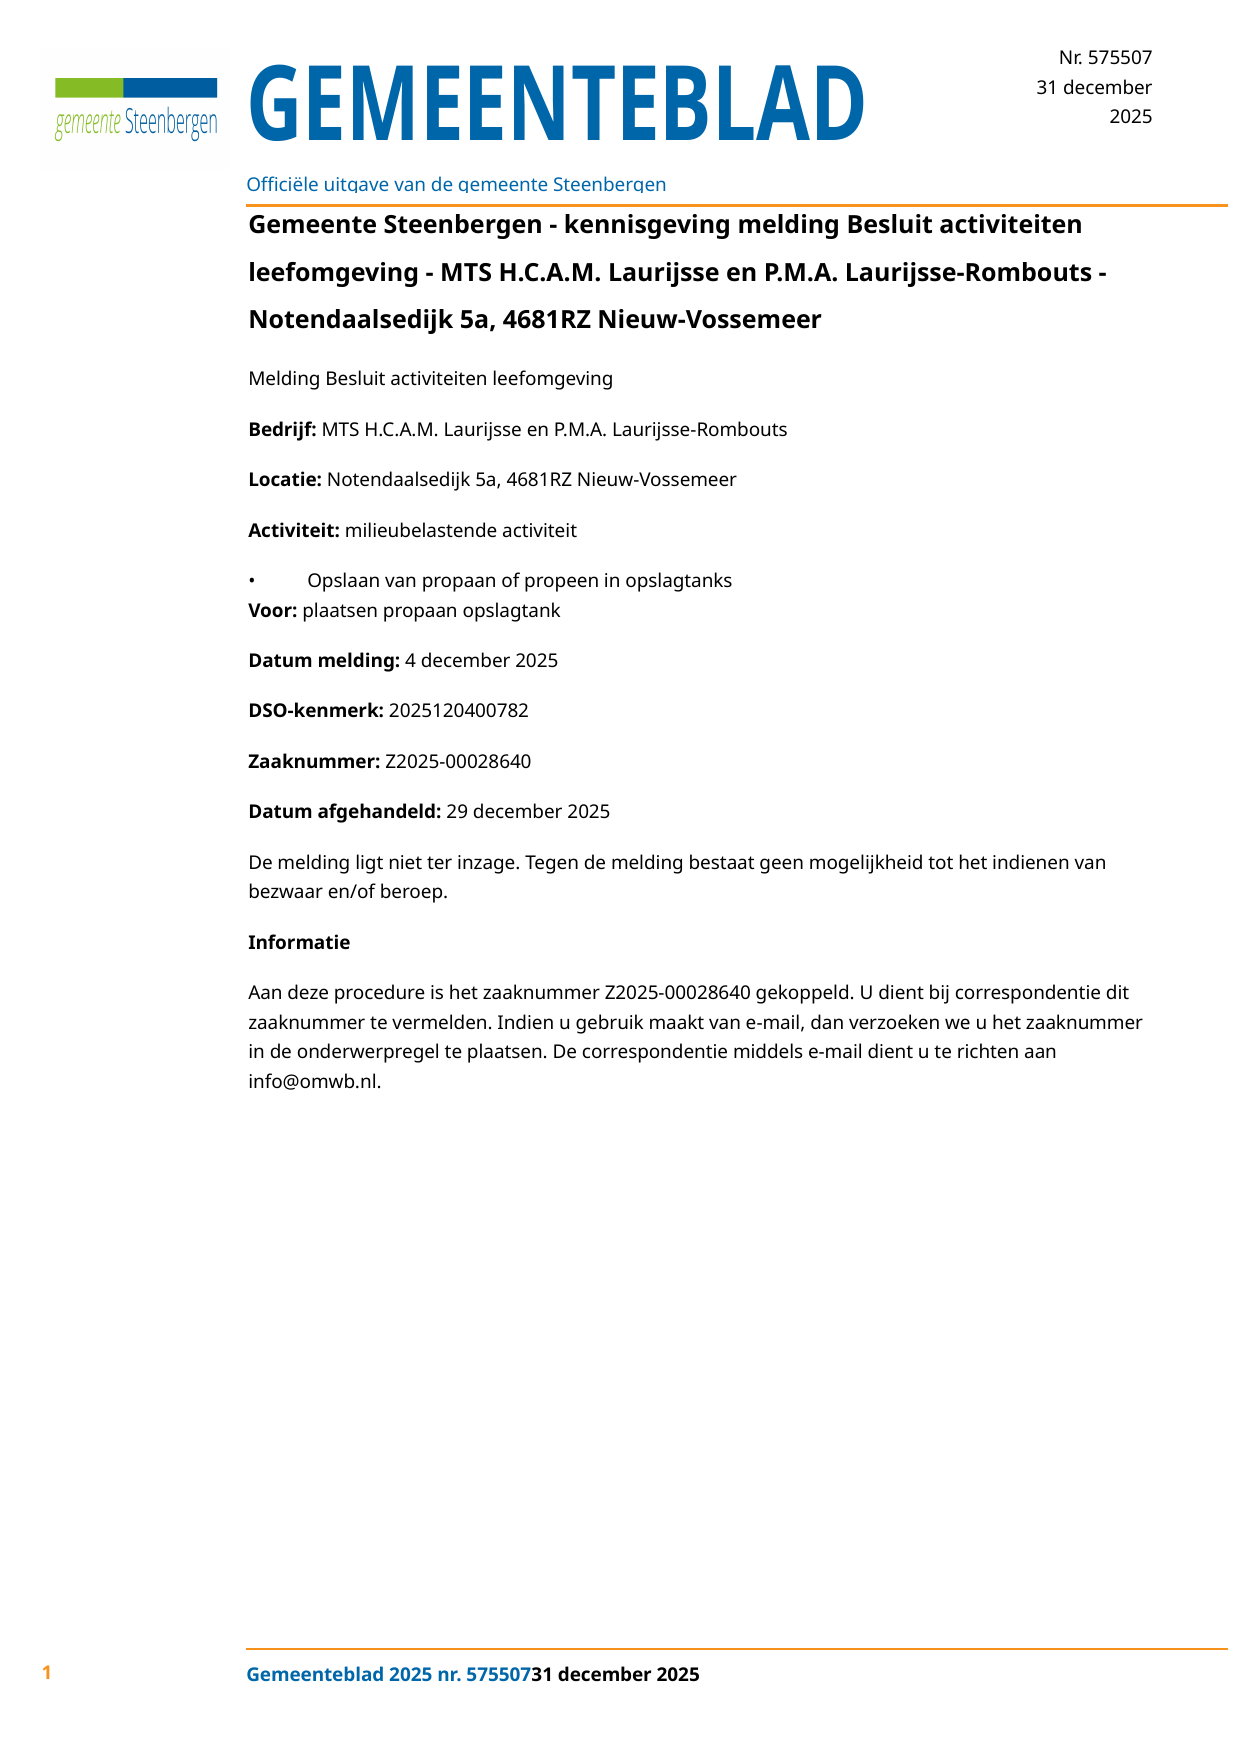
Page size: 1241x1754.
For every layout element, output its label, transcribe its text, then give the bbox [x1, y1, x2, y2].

text Informatie [248, 929, 1152, 954]
text Datum afgehandeld: 29 december 2025 [248, 798, 1152, 824]
text Locatie: Notendaalsedijk 5a, 4681RZ Nieuw-Vossemeer [248, 466, 1152, 492]
picture [41, 47, 231, 172]
text Datum melding: 4 december 2025 [248, 647, 1152, 673]
text De melding ligt niet ter inzage. Tegen de melding bestaat geen mogelijkheid tot het indienen van bezwaar en/of beroep. [248, 849, 1152, 904]
text Voor: plaatsen propaan opslagtank [248, 597, 1152, 622]
text Gemeente Steenbergen - kennisgeving melding Besluit activiteiten leefomgeving - MTS H.C.A.M. Laurijsse en P.M.A. Laurijsse-Rombouts - Notendaalsedijk 5a, 4681RZ Nieuw-Vossemeer [248, 207, 1152, 336]
text Melding Besluit activiteiten leefomgeving [248, 366, 1152, 391]
list Opslaan van propaan of propeen in opslagtanks [248, 567, 1152, 593]
text Zaaknummer: Z2025-00028640 [248, 748, 1152, 774]
text DSO-kenmerk: 2025120400782 [248, 698, 1152, 723]
text Activiteit: milieubelastende activiteit [248, 517, 1152, 542]
text Aan deze procedure is het zaaknummer Z2025-00028640 gekoppeld. U dient bij correspondentie dit zaaknummer te vermelden. Indien u gebruik maakt van e-mail, dan verzoeken we u het zaaknummer in de onderwerpregel te plaatsen. De correspondentie middels e-mail dient u te richten aan info@omwb.nl. [248, 979, 1152, 1094]
text Bedrijf: MTS H.C.A.M. Laurijsse en P.M.A. Laurijsse-Rombouts [248, 416, 1152, 442]
